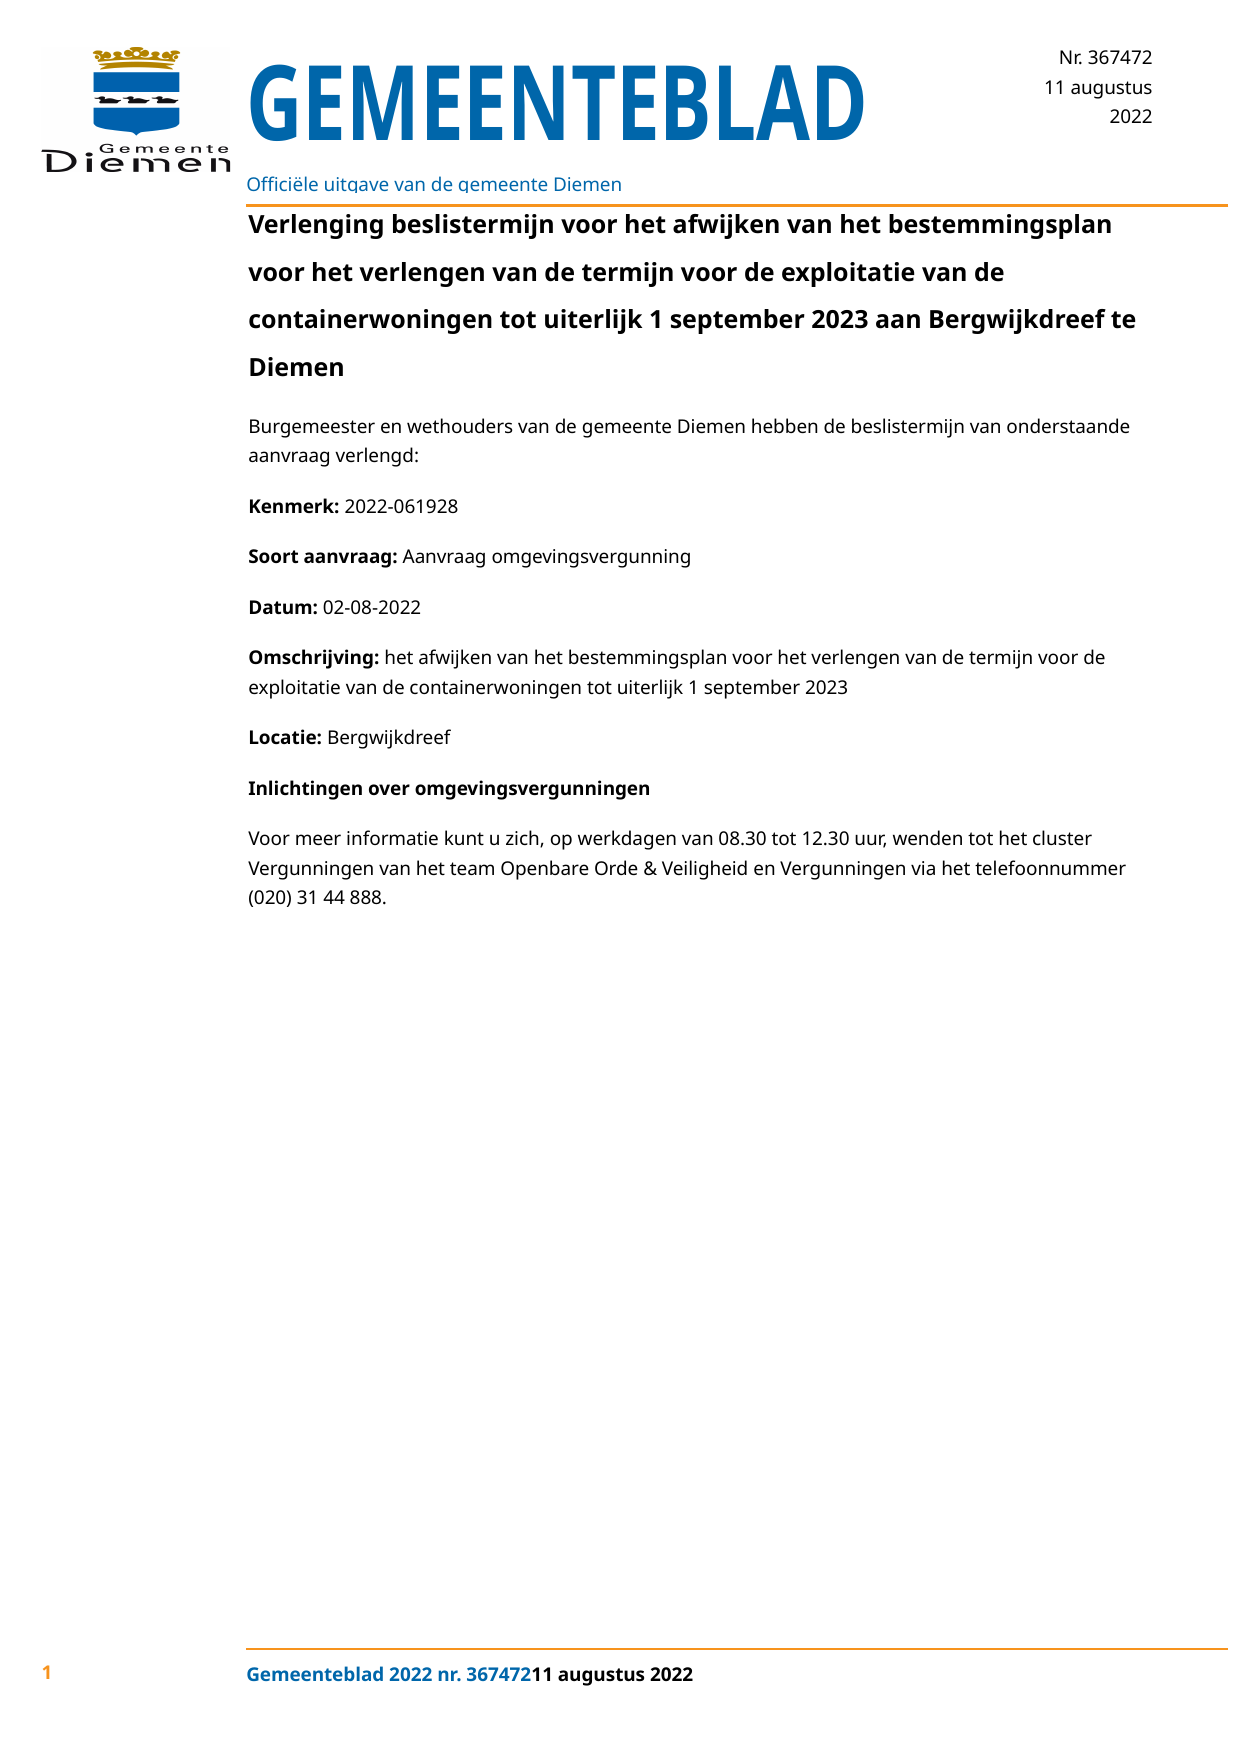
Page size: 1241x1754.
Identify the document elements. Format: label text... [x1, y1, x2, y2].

text Verlenging beslistermijn voor het afwijken van het bestemmingsplan voor het verlengen van de termijn voor de exploitatie van de containerwoningen tot uiterlijk 1 september 2023 aan Bergwijkdreef te Diemen [248, 207, 1152, 384]
text Voor meer informatie kunt u zich, op werkdagen van 08.30 tot 12.30 uur, wenden tot het cluster Vergunningen van het team Openbare Orde & Veiligheid en Vergunningen via het telefoonnummer (020) 31 44 888. [248, 825, 1152, 910]
text Kenmerk: 2022-061928 [248, 493, 1152, 519]
text Inlichtingen over omgevingsvergunningen [248, 775, 1152, 801]
text Locatie: Bergwijkdreef [248, 724, 1152, 750]
text Burgemeester en wethouders van de gemeente Diemen hebben de beslistermijn van onderstaande aanvraag verlengd: [248, 413, 1152, 468]
text Omschrijving: het afwijken van het bestemmingsplan voor het verlengen van de termijn voor de exploitatie van de containerwoningen tot uiterlijk 1 september 2023 [248, 644, 1152, 700]
text Datum: 02-08-2022 [248, 594, 1152, 620]
text Soort aanvraag: Aanvraag omgevingsvergunning [248, 543, 1152, 569]
picture [41, 47, 231, 172]
